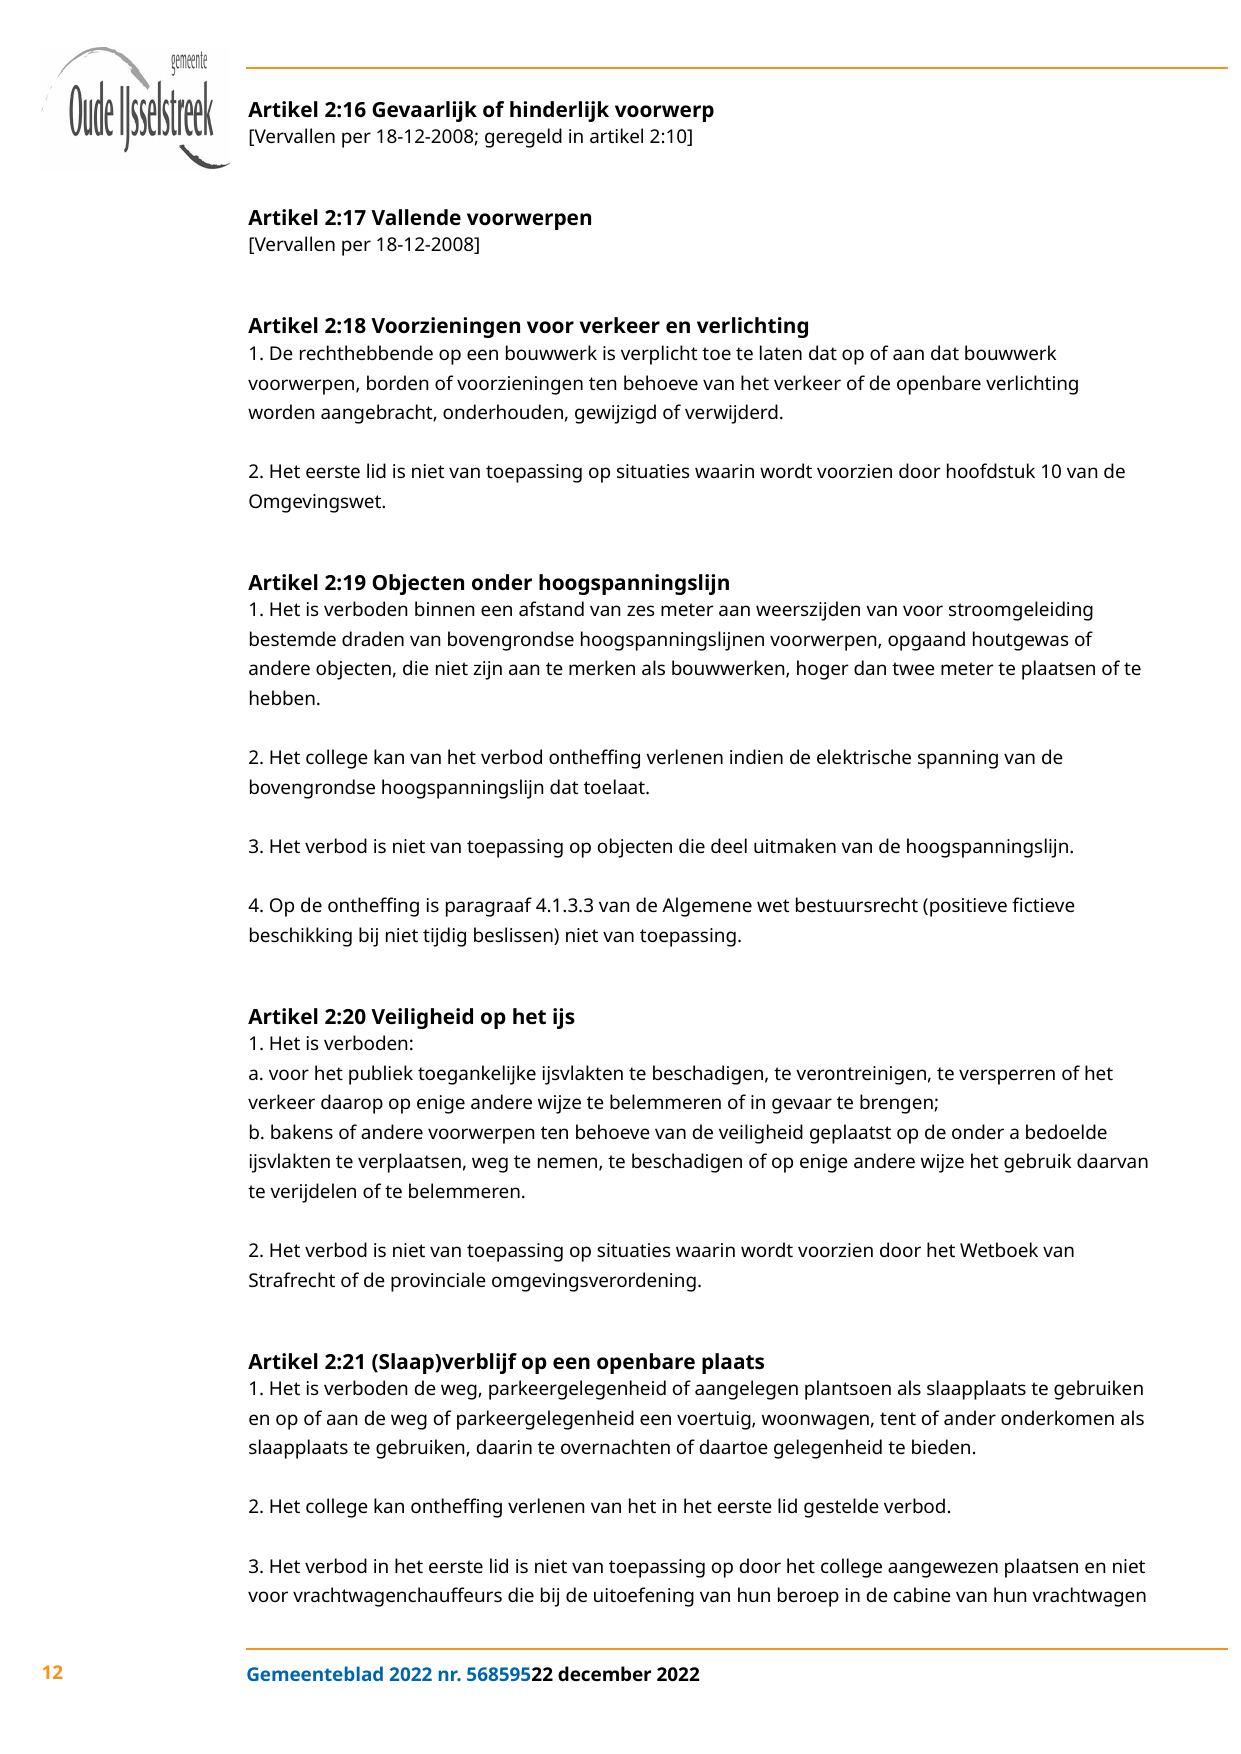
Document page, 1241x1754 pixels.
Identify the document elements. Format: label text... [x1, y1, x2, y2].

text Artikel 2:20 Veiligheid op het ijs [248, 1002, 1152, 1030]
text 3. Het verbod is niet van toepassing op objecten die deel uitmaken van de hoogspanningslijn. [248, 833, 1152, 859]
text 3. Het verbod in het eerste lid is niet van toepassing op door het college aangewezen plaatsen en niet voor vrachtwagenchauffeurs die bij de uitoefening van hun beroep in de cabine van hun vrachtwagen [248, 1553, 1152, 1608]
text 4. Op de ontheffing is paragraaf 4.1.3.3 van de Algemene wet bestuursrecht (positieve fictieve beschikking bij niet tijdig beslissen) niet van toepassing. [248, 892, 1152, 948]
text Artikel 2:21 (Slaap)verblijf op een openbare plaats [248, 1347, 1152, 1375]
text Artikel 2:16 Gevaarlijk of hinderlijk voorwerp [248, 95, 1152, 123]
text Artikel 2:17 Vallende voorwerpen [248, 203, 1152, 232]
text Artikel 2:19 Objecten onder hoogspanningslijn [248, 568, 1152, 596]
text [Vervallen per 18-12-2008] [248, 232, 1152, 257]
text 1. Het is verboden de weg, parkeergelegenheid of aangelegen plantsoen als slaapplaats te gebruiken en op of aan de weg of parkeergelegenheid een voertuig, woonwagen, tent of ander onderkomen als slaapplaats te gebruiken, daarin te overnachten of daartoe gelegenheid te bieden. [248, 1375, 1152, 1460]
text a. voor het publiek toegankelijke ijsvlakten te beschadigen, te verontreinigen, te versperren of het verkeer daarop op enige andere wijze te belemmeren of in gevaar te brengen; [248, 1060, 1152, 1115]
text b. bakens of andere voorwerpen ten behoeve van de veiligheid geplaatst op de onder a bedoelde ijsvlakten te verplaatsen, weg te nemen, te beschadigen of op enige andere wijze het gebruik daarvan te verijdelen of te belemmeren. [248, 1119, 1152, 1204]
text 2. Het eerste lid is niet van toepassing op situaties waarin wordt voorzien door hoofdstuk 10 van de Omgevingswet. [248, 458, 1152, 514]
text 1. De rechthebbende op een bouwwerk is verplicht toe te laten dat op of aan dat bouwwerk voorwerpen, borden of voorzieningen ten behoeve van het verkeer of de openbare verlichting worden aangebracht, onderhouden, gewijzigd of verwijderd. [248, 340, 1152, 425]
text 2. Het verbod is niet van toepassing op situaties waarin wordt voorzien door het Wetboek van Strafrecht of de provinciale omgevingsverordening. [248, 1237, 1152, 1293]
text 2. Het college kan ontheffing verlenen van het in het eerste lid gestelde verbod. [248, 1494, 1152, 1519]
text Artikel 2:18 Voorzieningen voor verkeer en verlichting [248, 312, 1152, 340]
text 1. Het is verboden binnen een afstand van zes meter aan weerszijden van voor stroomgeleiding bestemde draden van bovengrondse hoogspanningslijnen voorwerpen, opgaand houtgewas of andere objecten, die niet zijn aan te merken als bouwwerken, hoger dan twee meter te plaatsen of te hebben. [248, 596, 1152, 711]
text 2. Het college kan van het verbod ontheffing verlenen indien de elektrische spanning van de bovengrondse hoogspanningslijn dat toelaat. [248, 744, 1152, 800]
text [Vervallen per 18-12-2008; geregeld in artikel 2:10] [248, 123, 1152, 149]
picture [41, 47, 231, 172]
text 1. Het is verboden: [248, 1030, 1152, 1056]
